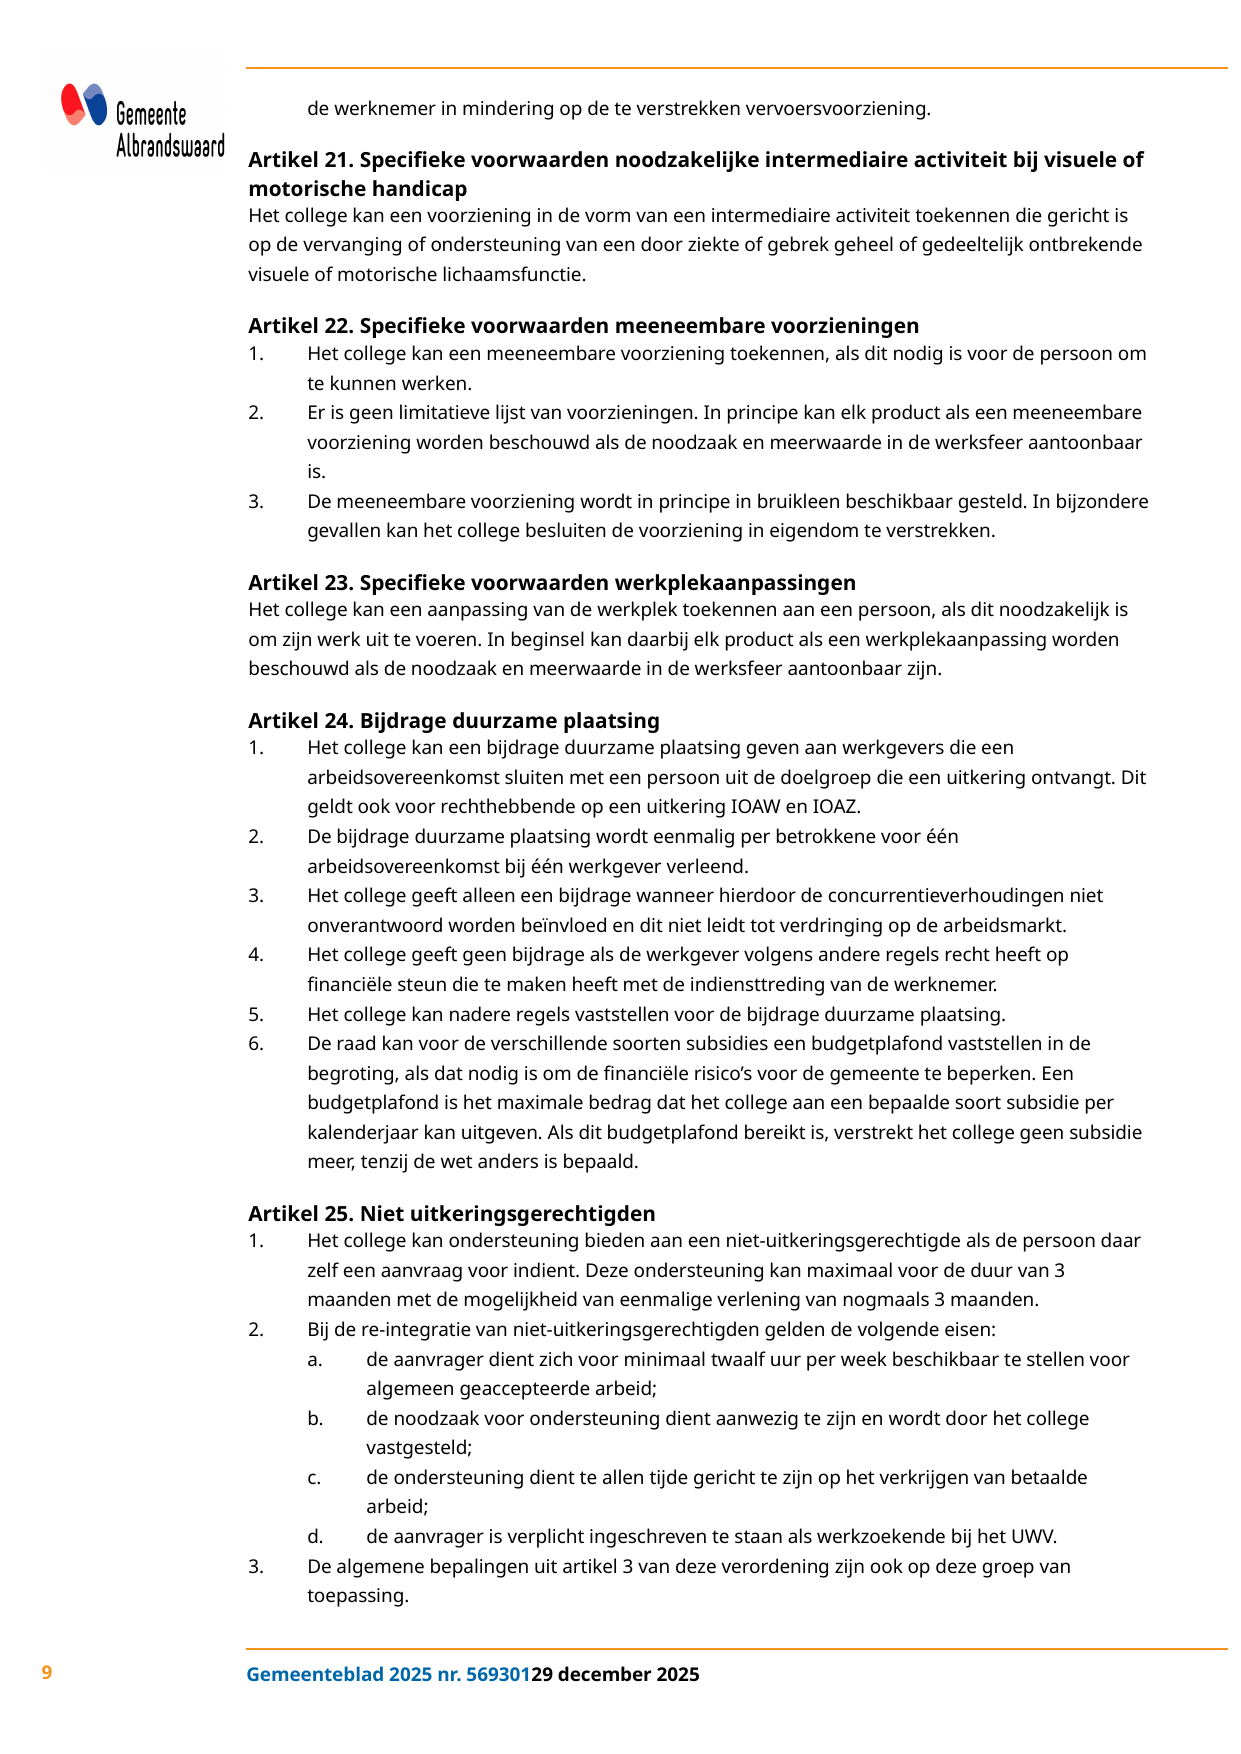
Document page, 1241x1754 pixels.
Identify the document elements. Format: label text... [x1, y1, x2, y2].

text Artikel 24. Bijdrage duurzame plaatsing [248, 706, 1152, 734]
text Artikel 21. Specifieke voorwaarden noodzakelijke intermediaire activiteit bij visuele of motorische handicap [248, 145, 1152, 202]
list De raad kan voor de verschillende soorten subsidies een budgetplafond vaststellen in de begroting, als dat nodig is om de financiële risico’s voor de gemeente te beperken. Een budgetplafond is het maximale bedrag dat het college aan een bepaalde soort subsidie per kalenderjaar kan uitgeven. Als dit budgetplafond bereikt is, verstrekt het college geen subsidie meer, tenzij de wet anders is bepaald. [248, 1030, 1152, 1174]
list de aanvrager dient zich voor minimaal twaalf uur per week beschikbaar te stellen voor algemeen geaccepteerde arbeid; [307, 1346, 1152, 1401]
list De meeneembare voorziening wordt in principe in bruikleen beschikbaar gesteld. In bijzondere gevallen kan het college besluiten de voorziening in eigendom te verstrekken. [248, 488, 1152, 543]
list Het college geeft alleen een bijdrage wanneer hierdoor de concurrentieverhoudingen niet onverantwoord worden beïnvloed en dit niet leidt tot verdringing op de arbeidsmarkt. [248, 882, 1152, 938]
list de aanvrager is verplicht ingeschreven te staan als werkzoekende bij het UWV. [307, 1523, 1152, 1549]
list Het college geeft geen bijdrage als de werkgever volgens andere regels recht heeft op financiële steun die te maken heeft met de indiensttreding van de werknemer. [248, 942, 1152, 997]
list De bijdrage duurzame plaatsing wordt eenmalig per betrokkene voor één arbeidsovereenkomst bij één werkgever verleend. [248, 823, 1152, 878]
list Het college kan een meeneembare voorziening toekennen, als dit nodig is voor de persoon om te kunnen werken. [248, 340, 1152, 395]
text Het college kan een voorziening in de vorm van een intermediaire activiteit toekennen die gericht is op de vervanging of ondersteuning van een door ziekte of gebrek geheel of gedeeltelijk ontbrekende visuele of motorische lichaamsfunctie. [248, 202, 1152, 287]
text Artikel 22. Specifieke voorwaarden meeneembare voorzieningen [248, 312, 1152, 340]
list de ondersteuning dient te allen tijde gericht te zijn op het verkrijgen van betaalde arbeid; [307, 1464, 1152, 1519]
text Artikel 23. Specifieke voorwaarden werkplekaanpassingen [248, 568, 1152, 596]
picture [41, 47, 231, 172]
list de werknemer in mindering op de te verstrekken vervoersvoorziening. [248, 95, 1152, 121]
list Het college kan nadere regels vaststellen voor de bijdrage duurzame plaatsing. [248, 1001, 1152, 1026]
list Het college kan ondersteuning bieden aan een niet-uitkeringsgerechtigde als de persoon daar zelf een aanvraag voor indient. Deze ondersteuning kan maximaal voor de duur van 3 maanden met de mogelijkheid van eenmalige verlening van nogmaals 3 maanden. [248, 1227, 1152, 1312]
list Bij de re-integratie van niet-uitkeringsgerechtigden gelden de volgende eisen: [248, 1316, 1152, 1342]
text Artikel 25. Niet uitkeringsgerechtigden [248, 1199, 1152, 1227]
list de noodzaak voor ondersteuning dient aanwezig te zijn en wordt door het college vastgesteld; [307, 1405, 1152, 1460]
list Er is geen limitatieve lijst van voorzieningen. In principe kan elk product als een meeneembare voorziening worden beschouwd als de noodzaak en meerwaarde in de werksfeer aantoonbaar is. [248, 399, 1152, 484]
list De algemene bepalingen uit artikel 3 van deze verordening zijn ook op deze groep van toepassing. [248, 1553, 1152, 1608]
list Het college kan een bijdrage duurzame plaatsing geven aan werkgevers die een arbeidsovereenkomst sluiten met een persoon uit de doelgroep die een uitkering ontvangt. Dit geldt ook voor rechthebbende op een uitkering IOAW en IOAZ. [248, 734, 1152, 819]
text Het college kan een aanpassing van de werkplek toekennen aan een persoon, als dit noodzakelijk is om zijn werk uit te voeren. In beginsel kan daarbij elk product als een werkplekaanpassing worden beschouwd als de noodzaak en meerwaarde in de werksfeer aantoonbaar zijn. [248, 596, 1152, 681]
